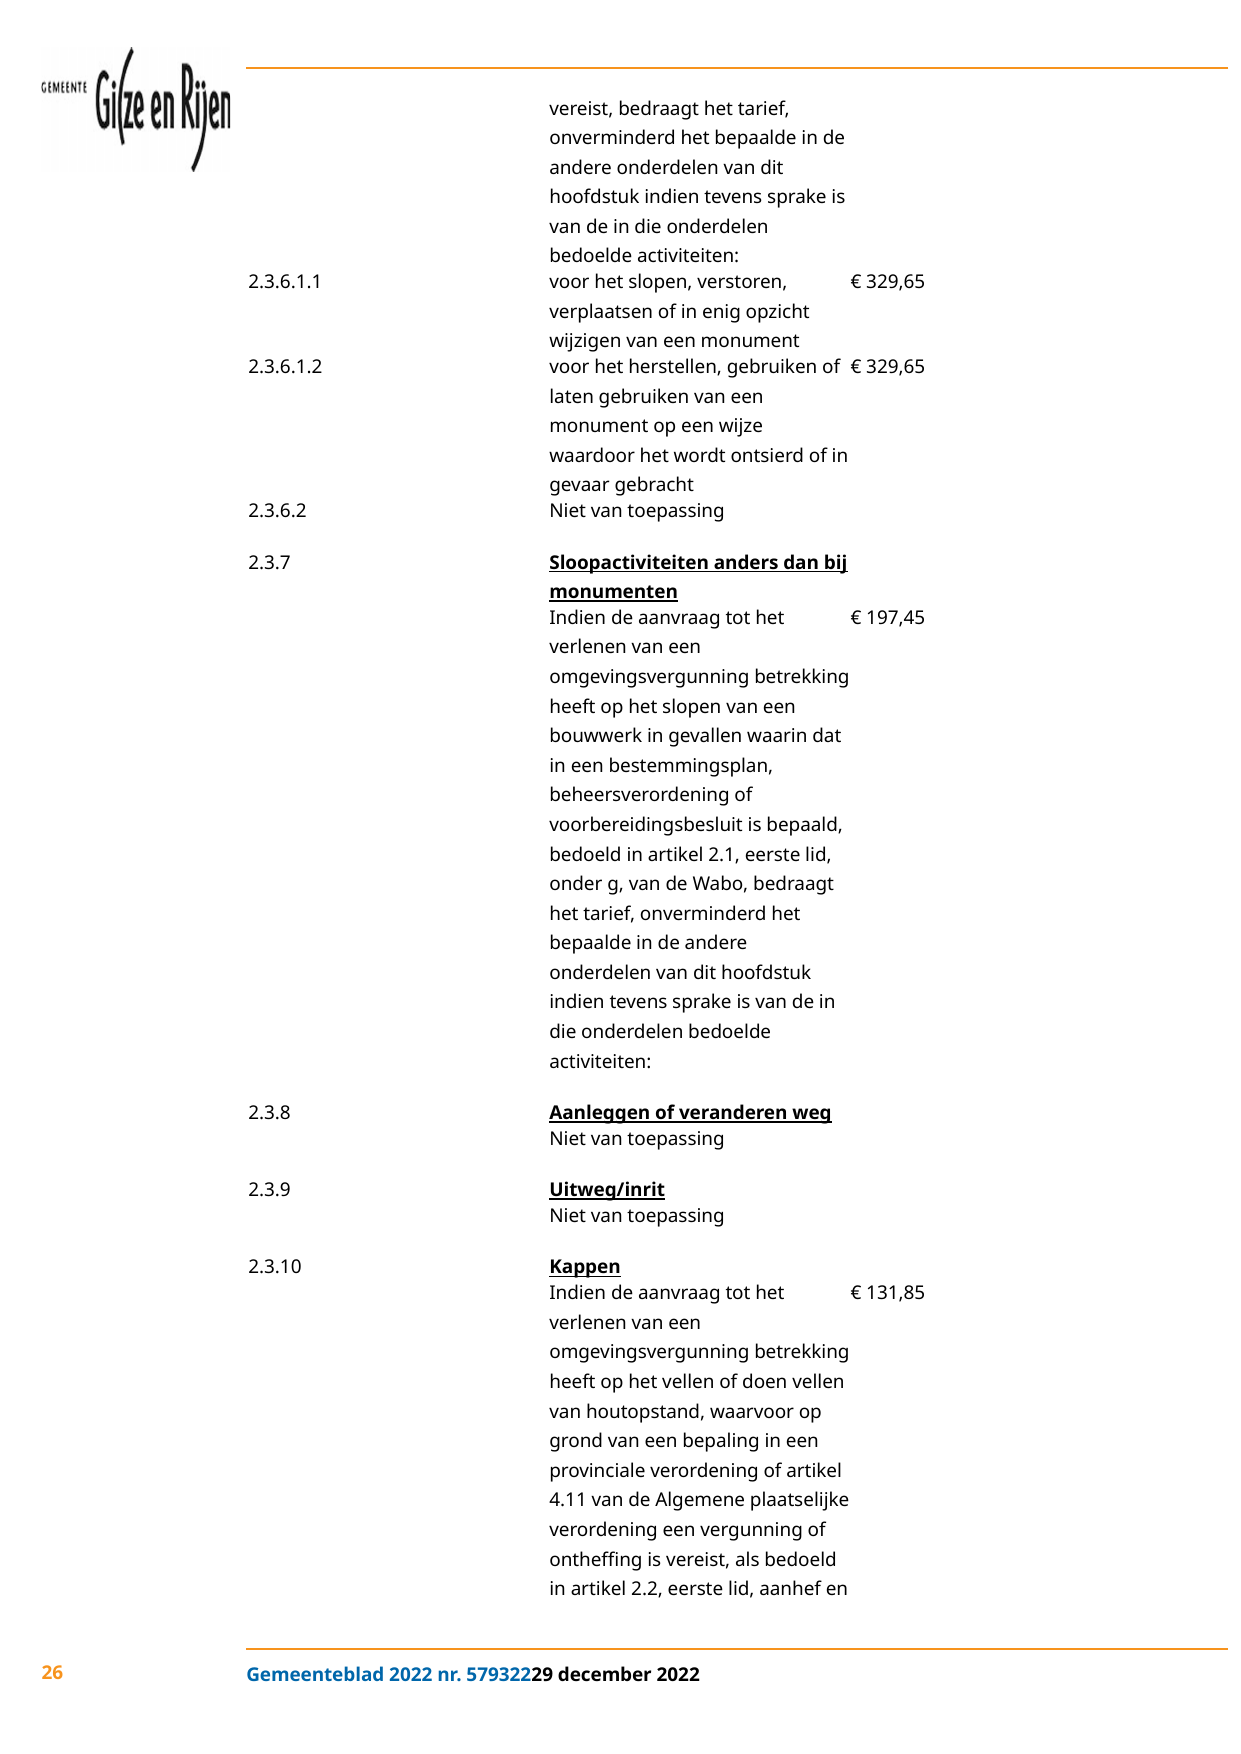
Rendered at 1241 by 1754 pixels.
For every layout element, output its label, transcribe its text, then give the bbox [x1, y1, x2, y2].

table_cell 2.3.8 [248, 1099, 549, 1125]
table_cell [248, 1125, 549, 1151]
table_cell voor het herstellen, gebruiken of laten gebruiken van een monument op een wijze waardoor het wordt ontsierd of in gevaar gebracht [549, 353, 850, 497]
table_cell € 197,45 [850, 604, 1152, 1074]
table_cell € 329,65 [850, 269, 1152, 353]
table_cell [850, 1099, 1152, 1125]
table_cell [549, 523, 850, 549]
table_cell [248, 1228, 549, 1254]
table_cell Niet van toepassing [549, 498, 850, 523]
table_cell [248, 1074, 549, 1099]
table_cell [850, 1254, 1152, 1279]
table_cell [850, 1151, 1152, 1177]
table_cell [248, 95, 549, 268]
table_cell Uitweg/inrit [549, 1177, 850, 1202]
table_cell Sloopactiviteiten anders dan bij monumenten [549, 549, 850, 604]
table_cell 2.3.6.1.2 [248, 353, 549, 497]
table_cell [850, 1202, 1152, 1228]
table_cell Niet van toepassing [549, 1202, 850, 1228]
table_cell [850, 1125, 1152, 1151]
table_cell Kappen [549, 1254, 850, 1279]
table_cell vereist, bedraagt het tarief, onverminderd het bepaalde in de andere onderdelen van dit hoofdstuk indien tevens sprake is van de in die onderdelen bedoelde activiteiten: [549, 95, 850, 268]
table_cell [549, 1228, 850, 1254]
table_cell [850, 1228, 1152, 1254]
table_cell [549, 1151, 850, 1177]
table_cell [248, 523, 549, 549]
table_cell voor het slopen, verstoren, verplaatsen of in enig opzicht wijzigen van een monument [549, 269, 850, 353]
table_cell [850, 523, 1152, 549]
table_cell Indien de aanvraag tot het verlenen van een omgevingsvergunning betrekking heeft op het slopen van een bouwwerk in gevallen waarin dat in een bestemmingsplan, beheersverordening of voorbereidingsbesluit is bepaald, bedoeld in artikel 2.1, eerste lid, onder g, van de Wabo, bedraagt het tarief, onverminderd het bepaalde in de andere onderdelen van dit hoofdstuk indien tevens sprake is van de in die onderdelen bedoelde activiteiten: [549, 604, 850, 1074]
table_cell 2.3.6.2 [248, 498, 549, 523]
table_cell [248, 1280, 549, 1601]
table_cell 2.3.7 [248, 549, 549, 604]
table_cell 2.3.6.1.1 [248, 269, 549, 353]
table_cell [850, 95, 1152, 268]
picture [41, 47, 231, 172]
table_cell Aanleggen of veranderen weg [549, 1099, 850, 1125]
table_cell [850, 549, 1152, 604]
table_cell Indien de aanvraag tot het verlenen van een omgevingsvergunning betrekking heeft op het vellen of doen vellen van houtopstand, waarvoor op grond van een bepaling in een provinciale verordening of artikel 4.11 van de Algemene plaatselijke verordening een vergunning of ontheffing is vereist, als bedoeld in artikel 2.2, eerste lid, aanhef en [549, 1280, 850, 1601]
table_cell [850, 498, 1152, 523]
table_cell [850, 1177, 1152, 1202]
table_cell € 329,65 [850, 353, 1152, 497]
table_cell [248, 604, 549, 1074]
table_cell 2.3.9 [248, 1177, 549, 1202]
table_cell [850, 1074, 1152, 1099]
table_cell € 131,85 [850, 1280, 1152, 1601]
table_cell [248, 1202, 549, 1228]
table_cell [549, 1074, 850, 1099]
table_cell Niet van toepassing [549, 1125, 850, 1151]
table_cell [248, 1151, 549, 1177]
table_cell 2.3.10 [248, 1254, 549, 1279]
